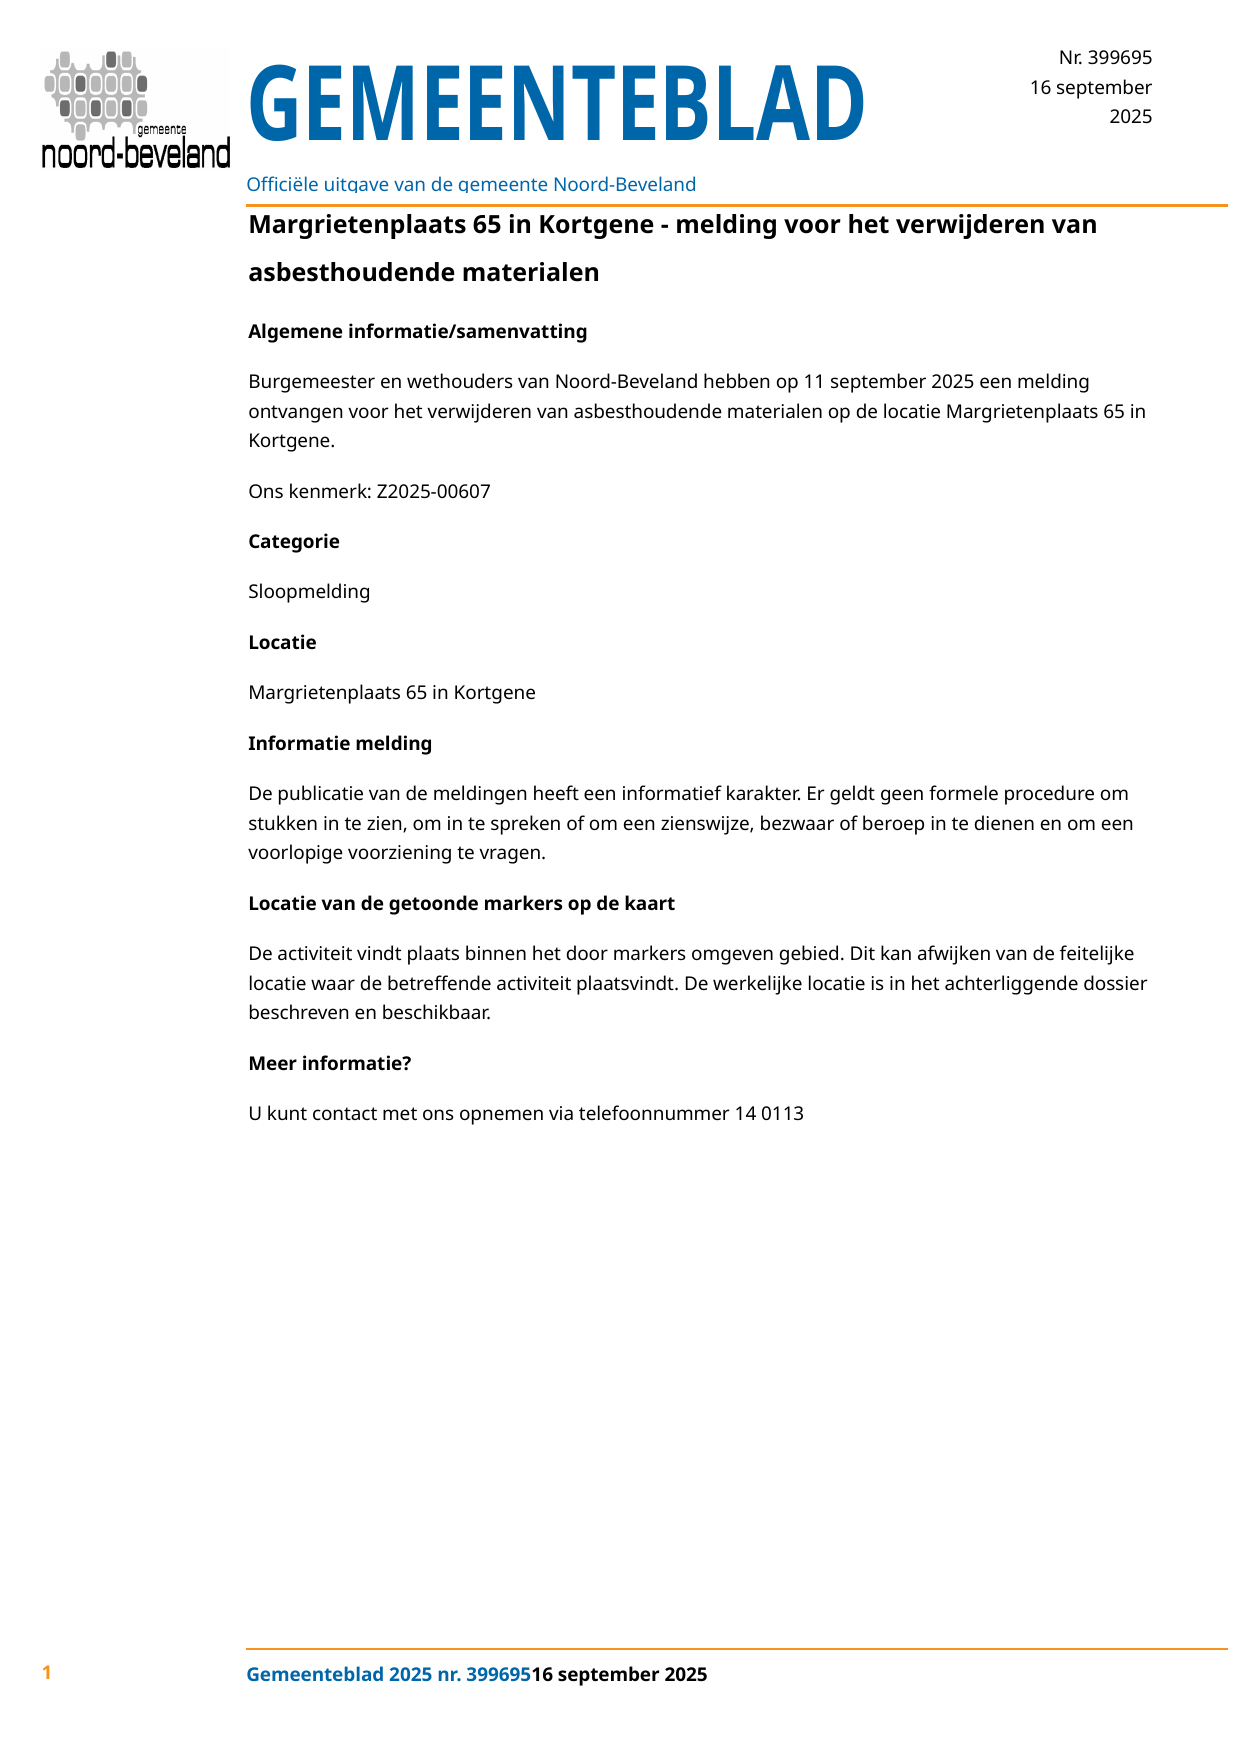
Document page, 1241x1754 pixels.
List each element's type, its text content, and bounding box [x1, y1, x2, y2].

text Locatie [248, 629, 1152, 655]
text Algemene informatie/samenvatting [248, 318, 1152, 344]
text Informatie melding [248, 730, 1152, 756]
picture [41, 47, 231, 172]
text Ons kenmerk: Z2025-00607 [248, 478, 1152, 504]
text U kunt contact met ons opnemen via telefoonnummer 14 0113 [248, 1100, 1152, 1126]
text Sloopmelding [248, 579, 1152, 604]
text De activiteit vindt plaats binnen het door markers omgeven gebied. Dit kan afwijken van de feitelijke locatie waar de betreffende activiteit plaatsvindt. De werkelijke locatie is in het achterliggende dossier beschreven en beschikbaar. [248, 940, 1152, 1025]
text Margrietenplaats 65 in Kortgene [248, 679, 1152, 705]
text Margrietenplaats 65 in Kortgene - melding voor het verwijderen van asbesthoudende materialen [248, 207, 1152, 288]
text De publicatie van de meldingen heeft een informatief karakter. Er geldt geen formele procedure om stukken in te zien, om in te spreken of om een zienswijze, bezwaar of beroep in te dienen en om een voorlopige voorziening te vragen. [248, 780, 1152, 865]
text Meer informatie? [248, 1050, 1152, 1076]
text Locatie van de getoonde markers op de kaart [248, 890, 1152, 916]
text Categorie [248, 528, 1152, 554]
text Burgemeester en wethouders van Noord-Beveland hebben op 11 september 2025 een melding ontvangen voor het verwijderen van asbesthoudende materialen op de locatie Margrietenplaats 65 in Kortgene. [248, 368, 1152, 453]
